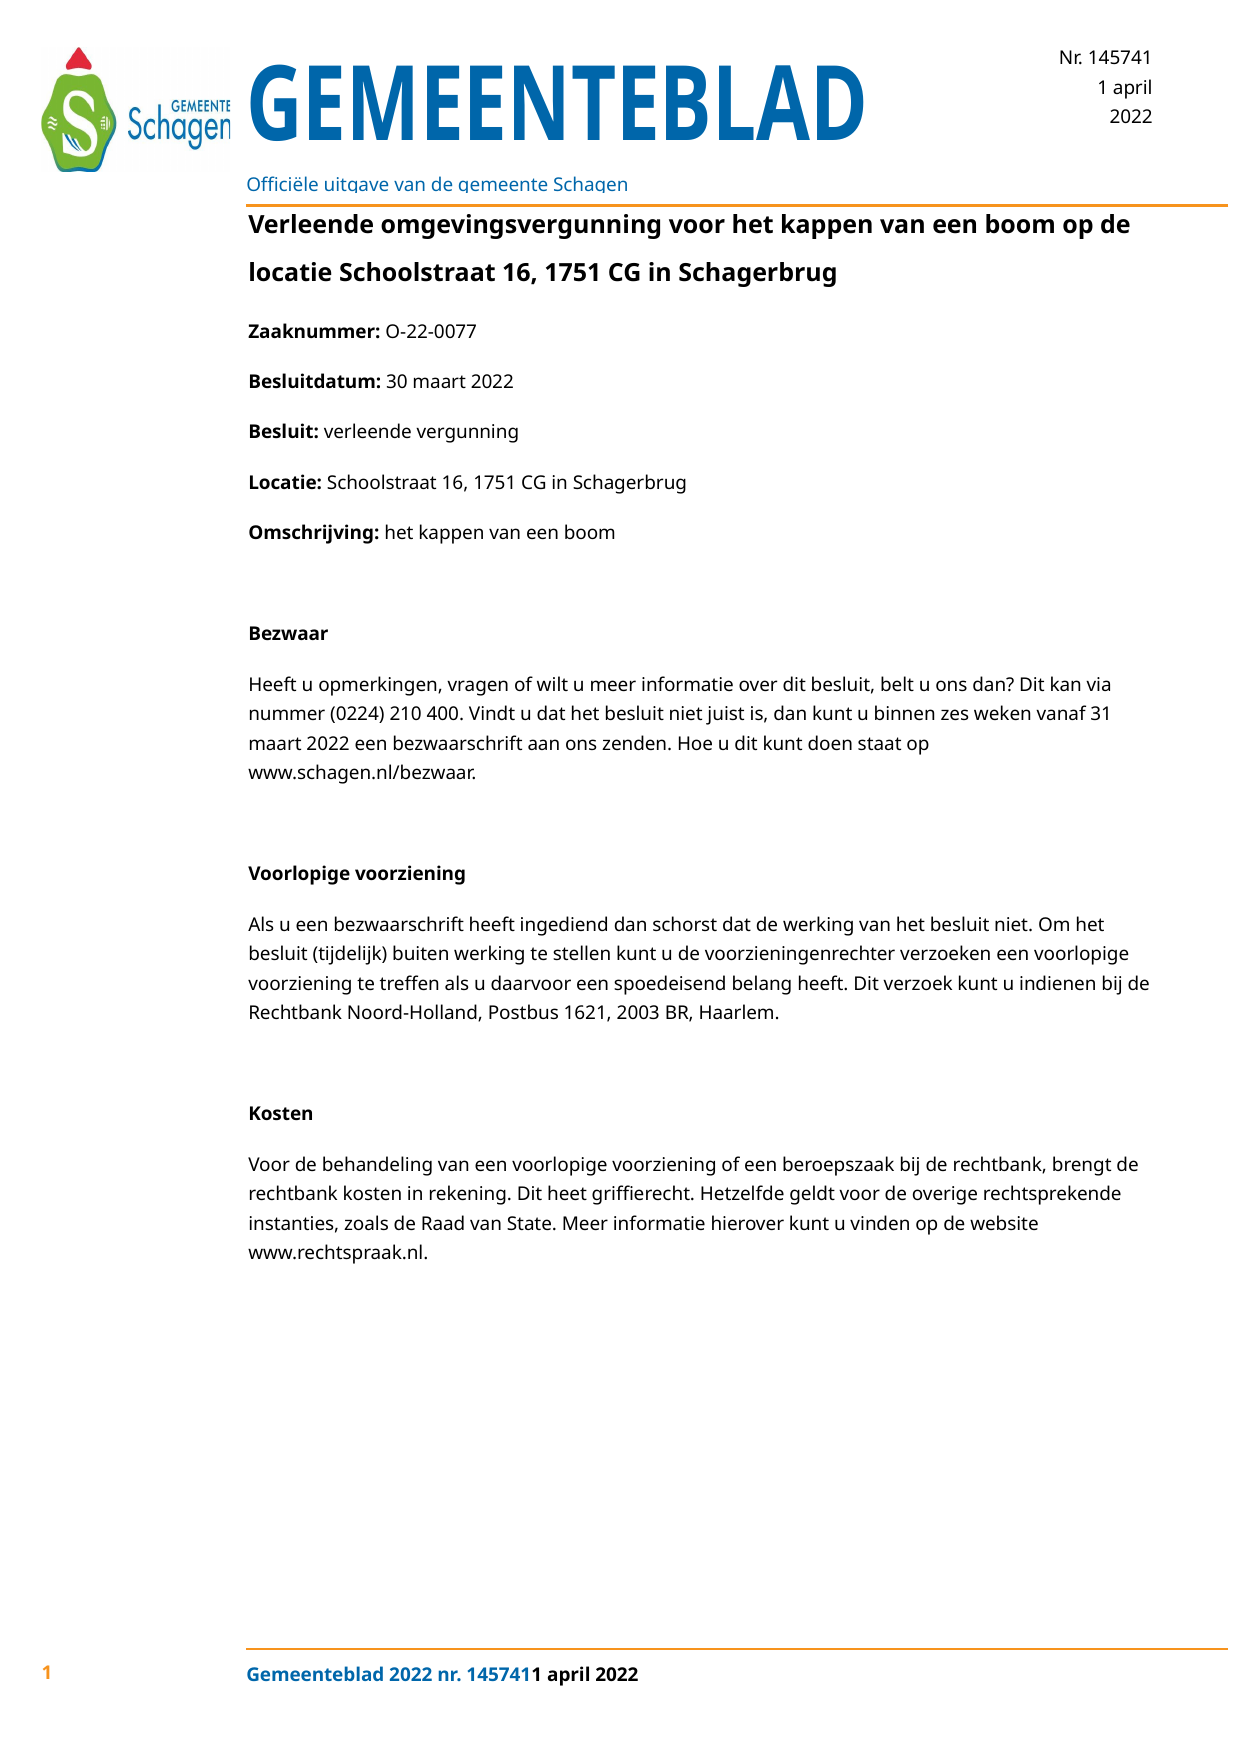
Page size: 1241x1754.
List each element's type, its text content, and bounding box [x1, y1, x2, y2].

text Bezwaar [248, 620, 1152, 646]
text Locatie: Schoolstraat 16, 1751 CG in Schagerbrug [248, 469, 1152, 495]
text Besluit: verleende vergunning [248, 419, 1152, 444]
text Als u een bezwaarschrift heeft ingediend dan schorst dat de werking van het besluit niet. Om het besluit (tijdelijk) buiten werking te stellen kunt u de voorzieningenrechter verzoeken een voorlopige voorziening te treffen als u daarvoor een spoedeisend belang heeft. Dit verzoek kunt u indienen bij de Rechtbank Noord-Holland, Postbus 1621, 2003 BR, Haarlem. [248, 911, 1152, 1025]
text Omschrijving: het kappen van een boom [248, 519, 1152, 545]
text Zaaknummer: O-22-0077 [248, 318, 1152, 344]
text Kosten [248, 1100, 1152, 1126]
text Voor de behandeling van een voorlopige voorziening of een beroepszaak bij de rechtbank, brengt de rechtbank kosten in rekening. Dit heet griffierecht. Hetzelfde geldt voor de overige rechtsprekende instanties, zoals de Raad van State. Meer informatie hierover kunt u vinden op de website www.rechtspraak.nl. [248, 1151, 1152, 1265]
text Voorlopige voorziening [248, 860, 1152, 886]
text Verleende omgevingsvergunning voor het kappen van een boom op de locatie Schoolstraat 16, 1751 CG in Schagerbrug [248, 207, 1152, 288]
picture [41, 47, 231, 172]
text Besluitdatum: 30 maart 2022 [248, 368, 1152, 394]
text Heeft u opmerkingen, vragen of wilt u meer informatie over dit besluit, belt u ons dan? Dit kan via nummer (0224) 210 400. Vindt u dat het besluit niet juist is, dan kunt u binnen zes weken vanaf 31 maart 2022 een bezwaarschrift aan ons zenden. Hoe u dit kunt doen staat op www.schagen.nl/bezwaar. [248, 671, 1152, 785]
